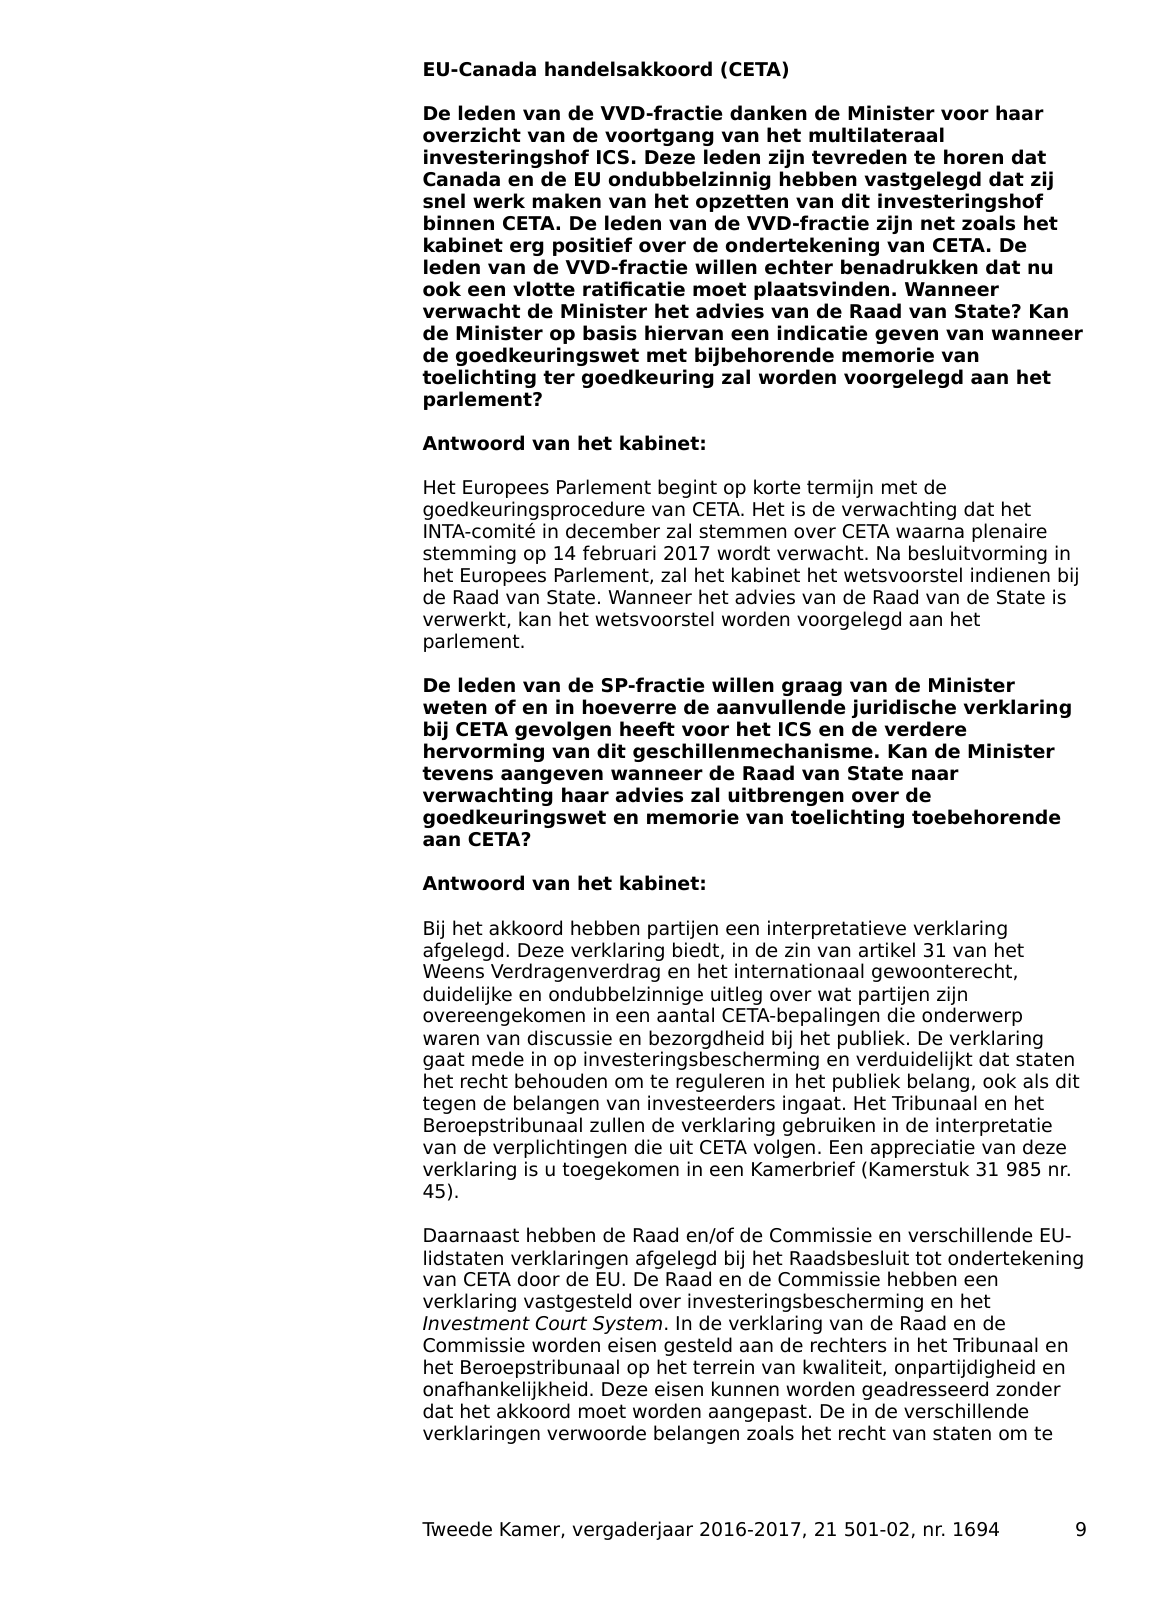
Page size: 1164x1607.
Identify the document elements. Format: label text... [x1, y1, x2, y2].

subtitle EU-Canada handelsakkoord (CETA) [422, 59, 1087, 81]
text De leden van de VVD-fractie danken de Minister voor haar overzicht van de voortgang van het multilateraal investeringshof ICS. Deze leden zijn tevreden te horen dat Canada en de EU ondubbelzinnig hebben vastgelegd dat zij snel werk maken van het opzetten van dit investeringshof binnen CETA. De leden van de VVD-fractie zijn net zoals het kabinet erg positief over de ondertekening van CETA. De leden van de VVD-fractie willen echter benadrukken dat nu ook een vlotte ratificatie moet plaatsvinden. Wanneer verwacht de Minister het advies van de Raad van State? Kan de Minister op basis hiervan een indicatie geven van wanneer de goedkeuringswet met bijbehorende memorie van toelichting ter goedkeuring zal worden voorgelegd aan het parlement? [422, 103, 1087, 411]
text Bij het akkoord hebben partijen een interpretatieve verklaring afgelegd. Deze verklaring biedt, in de zin van artikel 31 van het Weens Verdragenverdrag en het internationaal gewoonterecht, duidelijke en ondubbelzinnige uitleg over wat partijen zijn overeengekomen in een aantal CETA-bepalingen die onderwerp waren van discussie en bezorgdheid bij het publiek. De verklaring gaat mede in op investeringsbescherming en verduidelijkt dat staten het recht behouden om te reguleren in het publiek belang, ook als dit tegen de belangen van investeerders ingaat. Het Tribunaal en het Beroepstribunaal zullen de verklaring gebruiken in de interpretatie van de verplichtingen die uit CETA volgen. Een appreciatie van deze verklaring is u toegekomen in een Kamerbrief (Kamerstuk 31 985 nr. 45). [422, 917, 1087, 1203]
text Het Europees Parlement begint op korte termijn met de goedkeuringsprocedure van CETA. Het is de verwachting dat het INTA-comité in december zal stemmen over CETA waarna plenaire stemming op 14 februari 2017 wordt verwacht. Na besluitvorming in het Europees Parlement, zal het kabinet het wetsvoorstel indienen bij de Raad van State. Wanneer het advies van de Raad van de State is verwerkt, kan het wetsvoorstel worden voorgelegd aan het parlement. [422, 477, 1087, 653]
subtitle Antwoord van het kabinet: [422, 873, 1087, 895]
text De leden van de SP-fractie willen graag van de Minister weten of en in hoeverre de aanvullende juridische verklaring bij CETA gevolgen heeft voor het ICS en de verdere hervorming van dit geschillenmechanisme. Kan de Minister tevens aangeven wanneer de Raad van State naar verwachting haar advies zal uitbrengen over de goedkeuringswet en memorie van toelichting toebehorende aan CETA? [422, 675, 1087, 851]
subtitle Antwoord van het kabinet: [422, 433, 1087, 455]
text Daarnaast hebben de Raad en/of de Commissie en verschillende EU-lidstaten verklaringen afgelegd bij het Raadsbesluit tot ondertekening van CETA door de EU. De Raad en de Commissie hebben een verklaring vastgesteld over investeringsbescherming en het Investment Court System. In de verklaring van de Raad en de Commissie worden eisen gesteld aan de rechters in het Tribunaal en het Beroepstribunaal op het terrein van kwaliteit, onpartijdigheid en onafhankelijkheid. Deze eisen kunnen worden geadresseerd zonder dat het akkoord moet worden aangepast. De in de verschillende verklaringen verwoorde belangen zoals het recht van staten om te [422, 1225, 1087, 1445]
